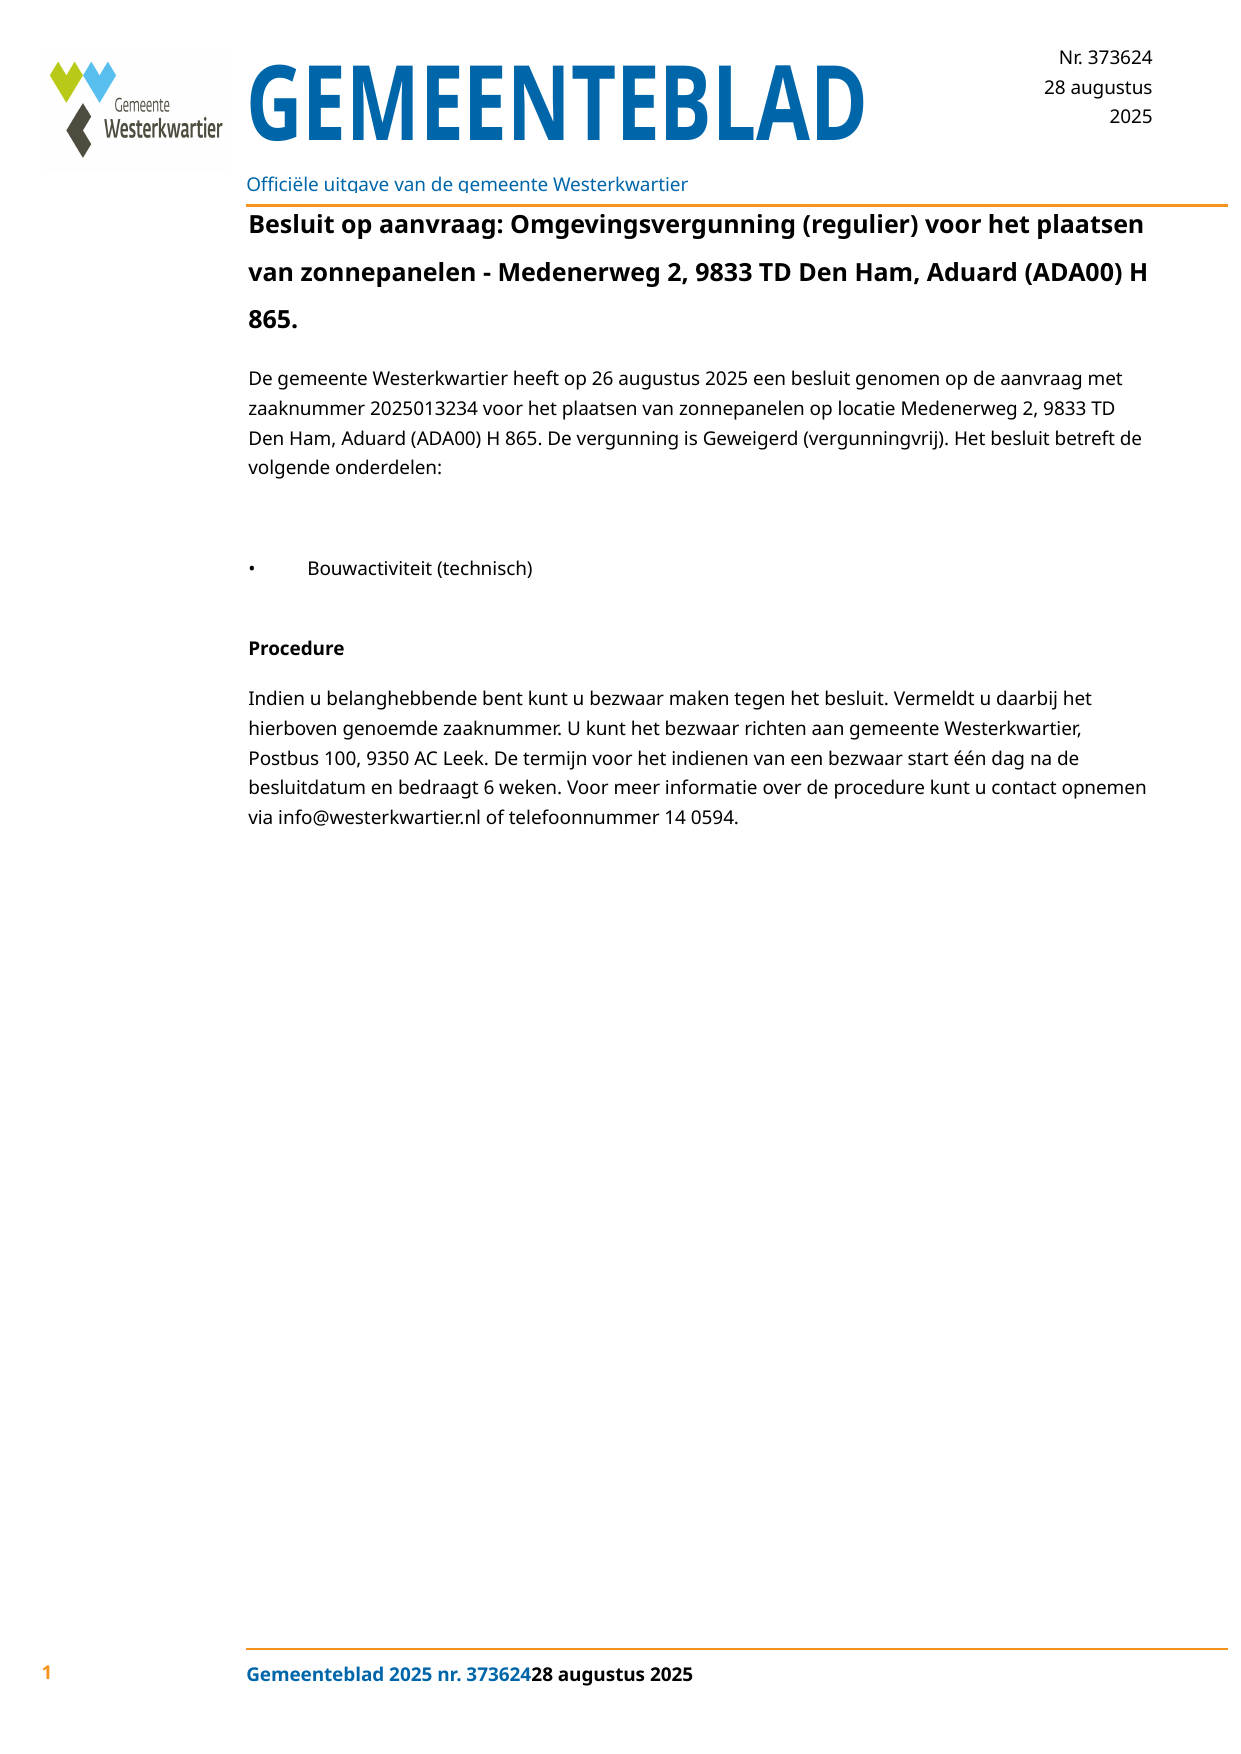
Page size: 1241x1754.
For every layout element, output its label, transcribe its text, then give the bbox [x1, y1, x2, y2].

text Besluit op aanvraag: Omgevingsvergunning (regulier) voor het plaatsen van zonnepanelen - Medenerweg 2, 9833 TD Den Ham, Aduard (ADA00) H 865. [248, 207, 1152, 336]
text Procedure [248, 635, 1152, 661]
list Bouwactiviteit (technisch) [248, 555, 1152, 581]
picture [41, 47, 231, 172]
text De gemeente Westerkwartier heeft op 26 augustus 2025 een besluit genomen op de aanvraag met zaaknummer 2025013234 voor het plaatsen van zonnepanelen op locatie Medenerweg 2, 9833 TD Den Ham, Aduard (ADA00) H 865. De vergunning is Geweigerd (vergunningvrij). Het besluit betreft de volgende onderdelen: [248, 366, 1152, 480]
text Indien u belanghebbende bent kunt u bezwaar maken tegen het besluit. Vermeldt u daarbij het hierboven genoemde zaaknummer. U kunt het bezwaar richten aan gemeente Westerkwartier, Postbus 100, 9350 AC Leek. De termijn voor het indienen van een bezwaar start één dag na de besluitdatum en bedraagt 6 weken. Voor meer informatie over de procedure kunt u contact opnemen via info@westerkwartier.nl of telefoonnummer 14 0594. [248, 686, 1152, 829]
